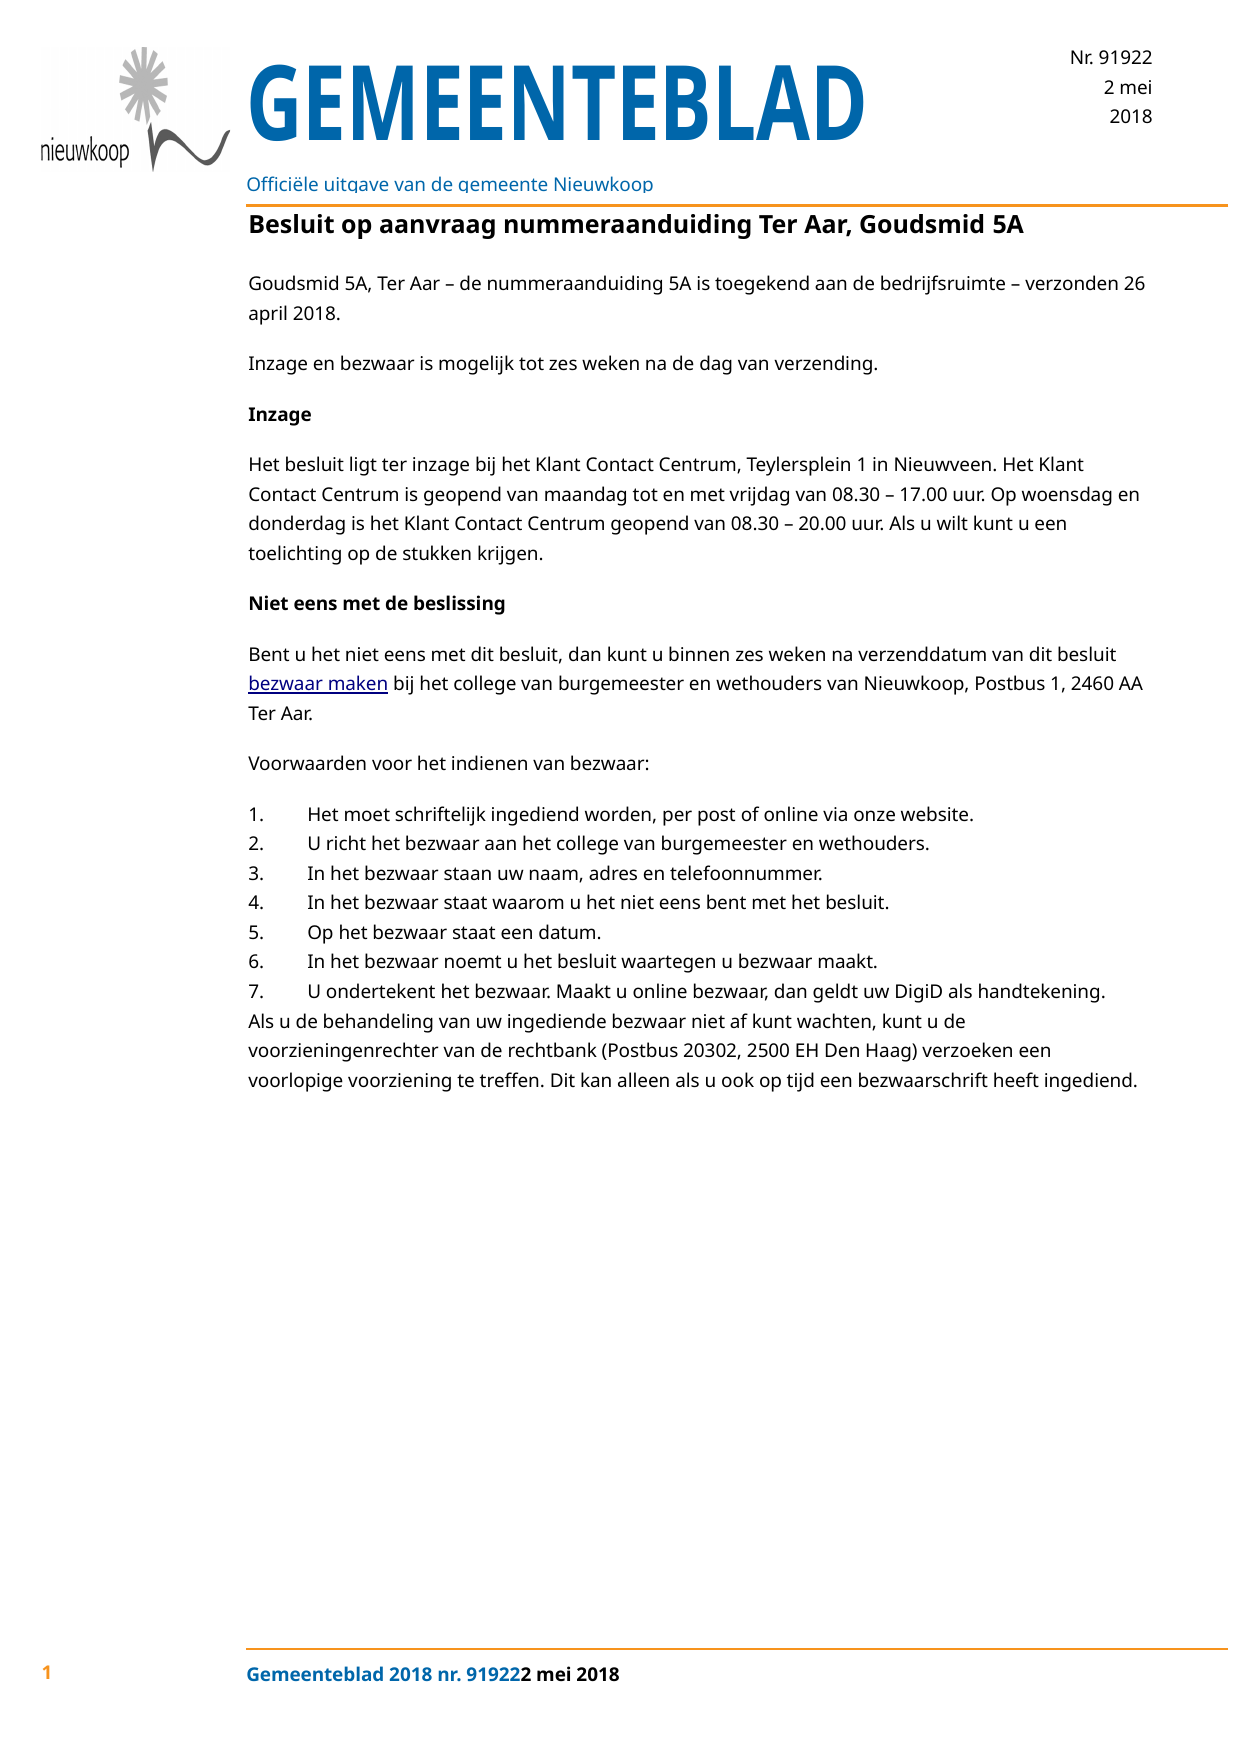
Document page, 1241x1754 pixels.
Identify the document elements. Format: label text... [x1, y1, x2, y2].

text Bent u het niet eens met dit besluit, dan kunt u binnen zes weken na verzenddatum van dit besluit bezwaar maken bij het college van burgemeester en wethouders van Nieuwkoop, Postbus 1, 2460 AA Ter Aar. [248, 641, 1152, 726]
list Op het bezwaar staat een datum. [248, 919, 1152, 945]
text Goudsmid 5A, Ter Aar – de nummeraanduiding 5A is toegekend aan de bedrijfsruimte – verzonden 26 april 2018. [248, 270, 1152, 326]
text Als u de behandeling van uw ingediende bezwaar niet af kunt wachten, kunt u de voorzieningenrechter van de rechtbank (Postbus 20302, 2500 EH Den Haag) verzoeken een voorlopige voorziening te treffen. Dit kan alleen als u ook op tijd een bezwaarschrift heeft ingediend. [248, 1008, 1152, 1093]
list In het bezwaar staat waarom u het niet eens bent met het besluit. [248, 889, 1152, 915]
picture [41, 47, 231, 172]
list In het bezwaar staan uw naam, adres en telefoonnummer. [248, 860, 1152, 886]
text Besluit op aanvraag nummeraanduiding Ter Aar, Goudsmid 5A [248, 207, 1152, 241]
text Voorwaarden voor het indienen van bezwaar: [248, 750, 1152, 776]
list In het bezwaar noemt u het besluit waartegen u bezwaar maakt. [248, 949, 1152, 974]
list U richt het bezwaar aan het college van burgemeester en wethouders. [248, 830, 1152, 856]
text Inzage [248, 401, 1152, 426]
text Inzage en bezwaar is mogelijk tot zes weken na de dag van verzending. [248, 350, 1152, 376]
list U ondertekent het bezwaar. Maakt u online bezwaar, dan geldt uw DigiD als handtekening. [248, 978, 1152, 1004]
list Het moet schriftelijk ingediend worden, per post of online via onze website. [248, 801, 1152, 826]
text Niet eens met de beslissing [248, 590, 1152, 616]
text Het besluit ligt ter inzage bij het Klant Contact Centrum, Teylersplein 1 in Nieuwveen. Het Klant Contact Centrum is geopend van maandag tot en met vrijdag van 08.30 – 17.00 uur. Op woensdag en donderdag is het Klant Contact Centrum geopend van 08.30 – 20.00 uur. Als u wilt kunt u een toelichting op de stukken krijgen. [248, 451, 1152, 566]
